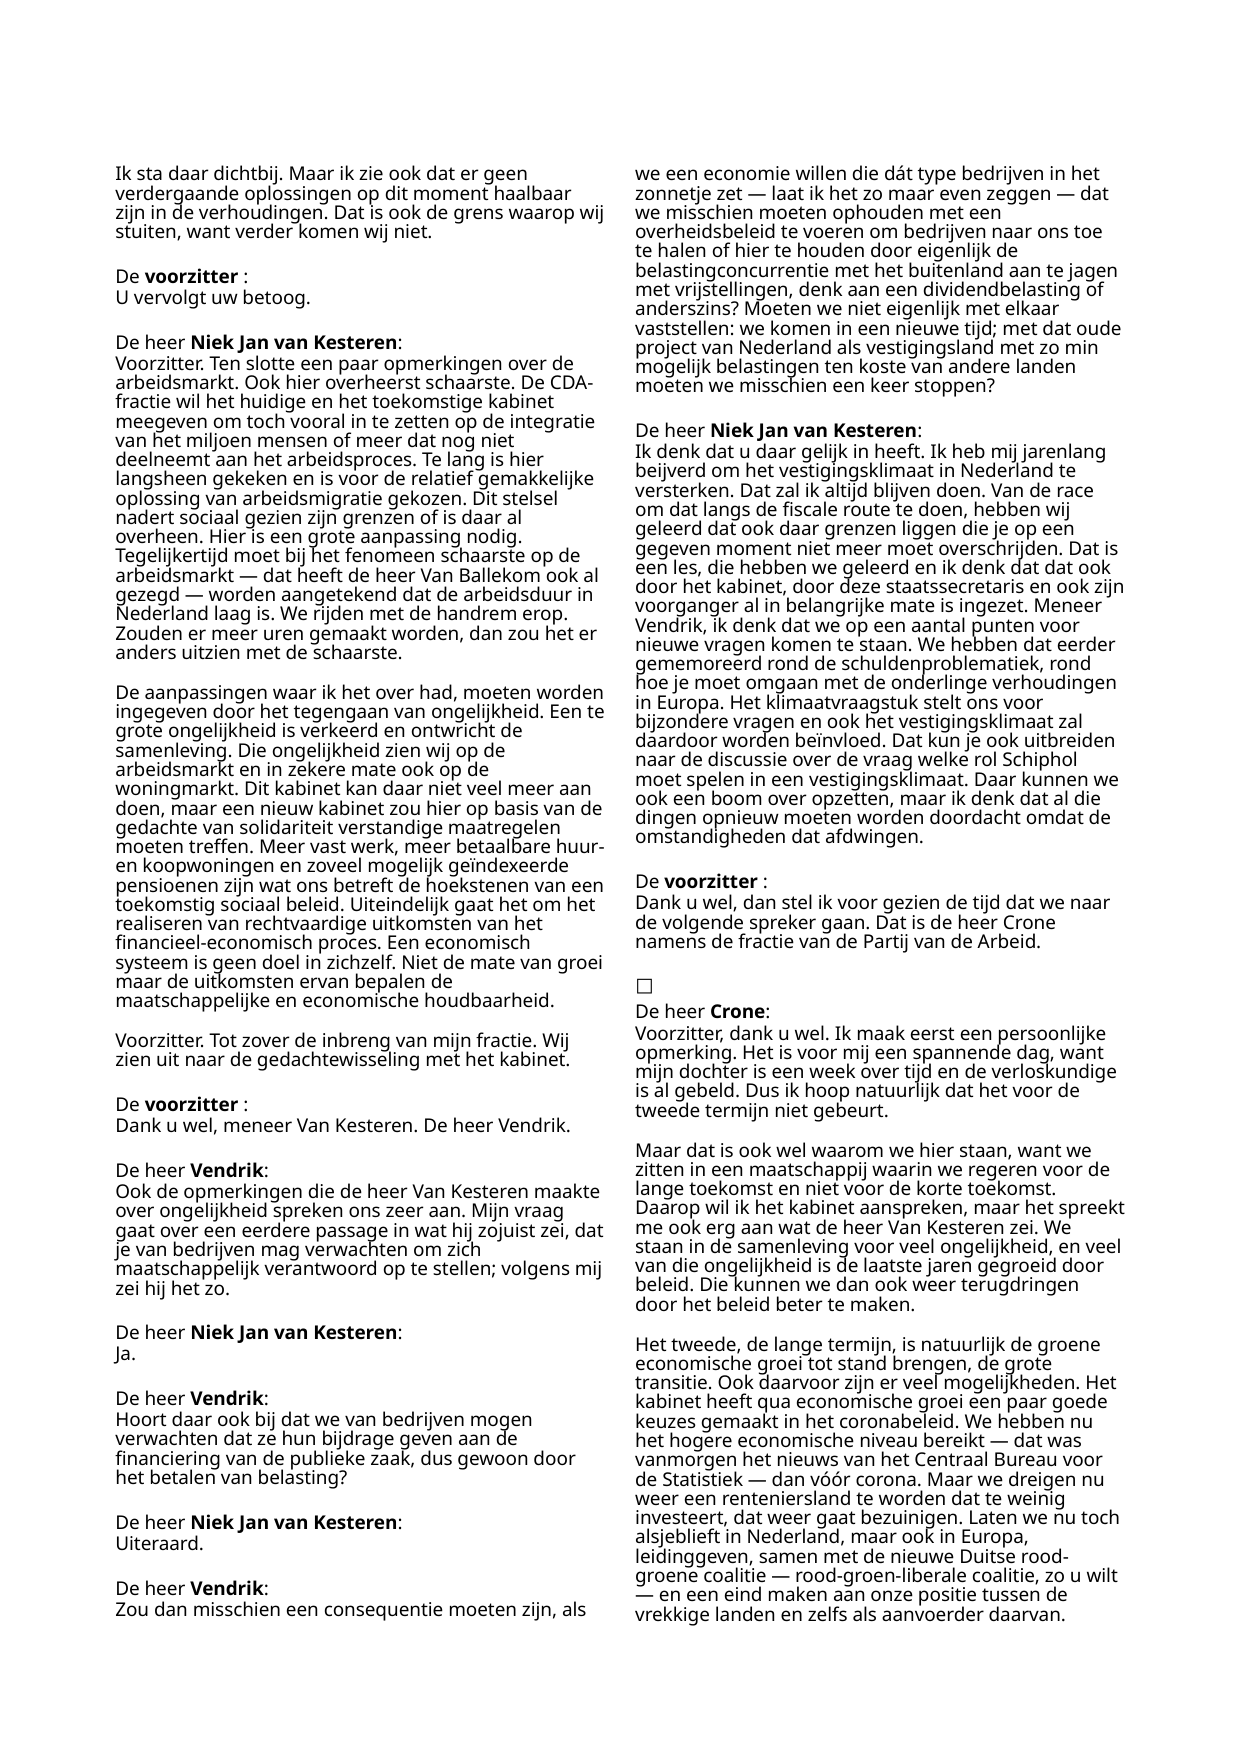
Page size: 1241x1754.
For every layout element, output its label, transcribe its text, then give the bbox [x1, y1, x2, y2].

text De heer Vendrik: [115, 1385, 605, 1411]
text De heer Niek Jan van Kesteren: [115, 1319, 605, 1345]
text De heer Niek Jan van Kesteren: [115, 329, 605, 355]
text Voorzitter, dank u wel. Ik maak eerst een persoonlijke opmerking. Het is voor mij een spannende dag, want mijn dochter is een week over tijd en de verloskundige is al gebeld. Dus ik hoop natuurlijk dat het voor de tweede termijn niet gebeurt. [635, 1024, 1125, 1121]
text Zou dan misschien een consequentie moeten zijn, als [115, 1601, 605, 1620]
text De voorzitter : [115, 1092, 605, 1117]
text De heer Crone: [635, 999, 1125, 1024]
text Maar dat is ook wel waarom we hier staan, want we zitten in een maatschappij waarin we regeren voor de lange toekomst en niet voor de korte toekomst. Daarop wil ik het kabinet aanspreken, maar het spreekt me ook erg aan wat de heer Van Kesteren zei. We staan in de samenleving voor veel ongelijkheid, en veel van die ongelijkheid is de laatste jaren gegroeid door beleid. Die kunnen we dan ook weer terugdringen door het beleid beter te maken. [635, 1142, 1125, 1315]
text De voorzitter : [115, 263, 605, 289]
text Voorzitter. Tot zover de inbreng van mijn fractie. Wij zien uit naar de gedachtewisseling met het kabinet. [115, 1032, 605, 1071]
text Ook de opmerkingen die de heer Van Kesteren maakte over ongelijkheid spreken ons zeer aan. Mijn vraag gaat over een eerdere passage in wat hij zojuist zei, dat je van bedrijven mag verwachten om zich maatschappelijk verantwoord op te stellen; volgens mij zei hij het zo. [115, 1183, 605, 1299]
text Dank u wel, dan stel ik voor gezien de tijd dat we naar de volgende spreker gaan. Dat is de heer Crone namens de fractie van de Partij van de Arbeid. [635, 894, 1125, 952]
text De aanpassingen waar ik het over had, moeten worden ingegeven door het tegengaan van ongelijkheid. Een te grote ongelijkheid is verkeerd en ontwricht de samenleving. Die ongelijkheid zien wij op de arbeidsmarkt en in zekere mate ook op de woningmarkt. Dit kabinet kan daar niet veel meer aan doen, maar een nieuw kabinet zou hier op basis van de gedachte van solidariteit verstandige maatregelen moeten treffen. Meer vast werk, meer betaalbare huur- en koopwoningen en zoveel mogelijk geïndexeerde pensioenen zijn wat ons betreft de hoekstenen van een toekomstig sociaal beleid. Uiteindelijk gaat het om het realiseren van rechtvaardige uitkomsten van het financieel-economisch proces. Een economisch systeem is geen doel in zichzelf. Niet de mate van groei maar de uitkomsten ervan bepalen de maatschappelijke en economische houdbaarheid. [115, 684, 605, 1011]
text we een economie willen die dát type bedrijven in het zonnetje zet — laat ik het zo maar even zeggen — dat we misschien moeten ophouden met een overheidsbeleid te voeren om bedrijven naar ons toe te halen of hier te houden door eigenlijk de belastingconcurrentie met het buitenland aan te jagen met vrijstellingen, denk aan een dividendbelasting of anderszins? Moeten we niet eigenlijk met elkaar vaststellen: we komen in een nieuwe tijd; met dat oude project van Nederland als vestigingsland met zo min mogelijk belastingen ten koste van andere landen moeten we misschien een keer stoppen? [635, 165, 1125, 397]
text Voorzitter. Ten slotte een paar opmerkingen over de arbeidsmarkt. Ook hier overheerst schaarste. De CDA-fractie wil het huidige en het toekomstige kabinet meegeven om toch vooral in te zetten op de integratie van het miljoen mensen of meer dat nog niet deelneemt aan het arbeidsproces. Te lang is hier langsheen gekeken en is voor de relatief gemakkelijke oplossing van arbeidsmigratie gekozen. Dit stelsel nadert sociaal gezien zijn grenzen of is daar al overheen. Hier is een grote aanpassing nodig. Tegelijkertijd moet bij het fenomeen schaarste op de arbeidsmarkt — dat heeft de heer Van Ballekom ook al gezegd — worden aangetekend dat de arbeidsduur in Nederland laag is. We rijden met de handrem erop. Zouden er meer uren gemaakt worden, dan zou het er anders uitzien met de schaarste. [115, 355, 605, 663]
text Ik sta daar dichtbij. Maar ik zie ook dat er geen verdergaande oplossingen op dit moment haalbaar zijn in de verhoudingen. Dat is ook de grens waarop wij stuiten, want verder komen wij niet. [115, 165, 605, 242]
text Ik denk dat u daar gelijk in heeft. Ik heb mij jarenlang beijverd om het vestigingsklimaat in Nederland te versterken. Dat zal ik altijd blijven doen. Van de race om dat langs de fiscale route te doen, hebben wij geleerd dat ook daar grenzen liggen die je op een gegeven moment niet meer moet overschrijden. Dat is een les, die hebben we geleerd en ik denk dat dat ook door het kabinet, door deze staatssecretaris en ook zijn voorganger al in belangrijke mate is ingezet. Meneer Vendrik, ik denk dat we op een aantal punten voor nieuwe vragen komen te staan. We hebben dat eerder gememoreerd rond de schuldenproblematiek, rond hoe je moet omgaan met de onderlinge verhoudingen in Europa. Het klimaatvraagstuk stelt ons voor bijzondere vragen en ook het vestigingsklimaat zal daardoor worden beïnvloed. Dat kun je ook uitbreiden naar de discussie over de vraag welke rol Schiphol moet spelen in een vestigingsklimaat. Daar kunnen we ook een boom over opzetten, maar ik denk dat al die dingen opnieuw moeten worden doordacht omdat de omstandigheden dat afdwingen. [635, 443, 1125, 848]
text De heer Vendrik: [115, 1575, 605, 1601]
text De heer Vendrik: [115, 1157, 605, 1183]
text Dank u wel, meneer Van Kesteren. De heer Vendrik. [115, 1117, 605, 1137]
text De heer Niek Jan van Kesteren: [635, 417, 1125, 443]
text De heer Niek Jan van Kesteren: [115, 1509, 605, 1535]
text Uiteraard. [115, 1535, 605, 1554]
text Hoort daar ook bij dat we van bedrijven mogen verwachten dat ze hun bijdrage geven aan de financiering van de publieke zaak, dus gewoon door het betalen van belasting? [115, 1411, 605, 1488]
text Ja. [115, 1345, 605, 1364]
text U vervolgt uw betoog. [115, 289, 605, 308]
text De voorzitter : [635, 869, 1125, 894]
text Het tweede, de lange termijn, is natuurlijk de groene economische groei tot stand brengen, de grote transitie. Ook daarvoor zijn er veel mogelijkheden. Het kabinet heeft qua economische groei een paar goede keuzes gemaakt in het coronabeleid. We hebben nu het hogere economische niveau bereikt — dat was vanmorgen het nieuws van het Centraal Bureau voor de Statistiek — dan vóór corona. Maar we dreigen nu weer een renteniersland te worden dat te weinig investeert, dat weer gaat bezuinigen. Laten we nu toch alsjeblieft in Nederland, maar ook in Europa, leidinggeven, samen met de nieuwe Duitse rood-groene coalitie — rood-groen-liberale coalitie, zo u wilt — en een eind maken aan onze positie tussen de vrekkige landen en zelfs als aanvoerder daarvan. [635, 1336, 1125, 1625]
text ⬜ [635, 973, 1125, 999]
